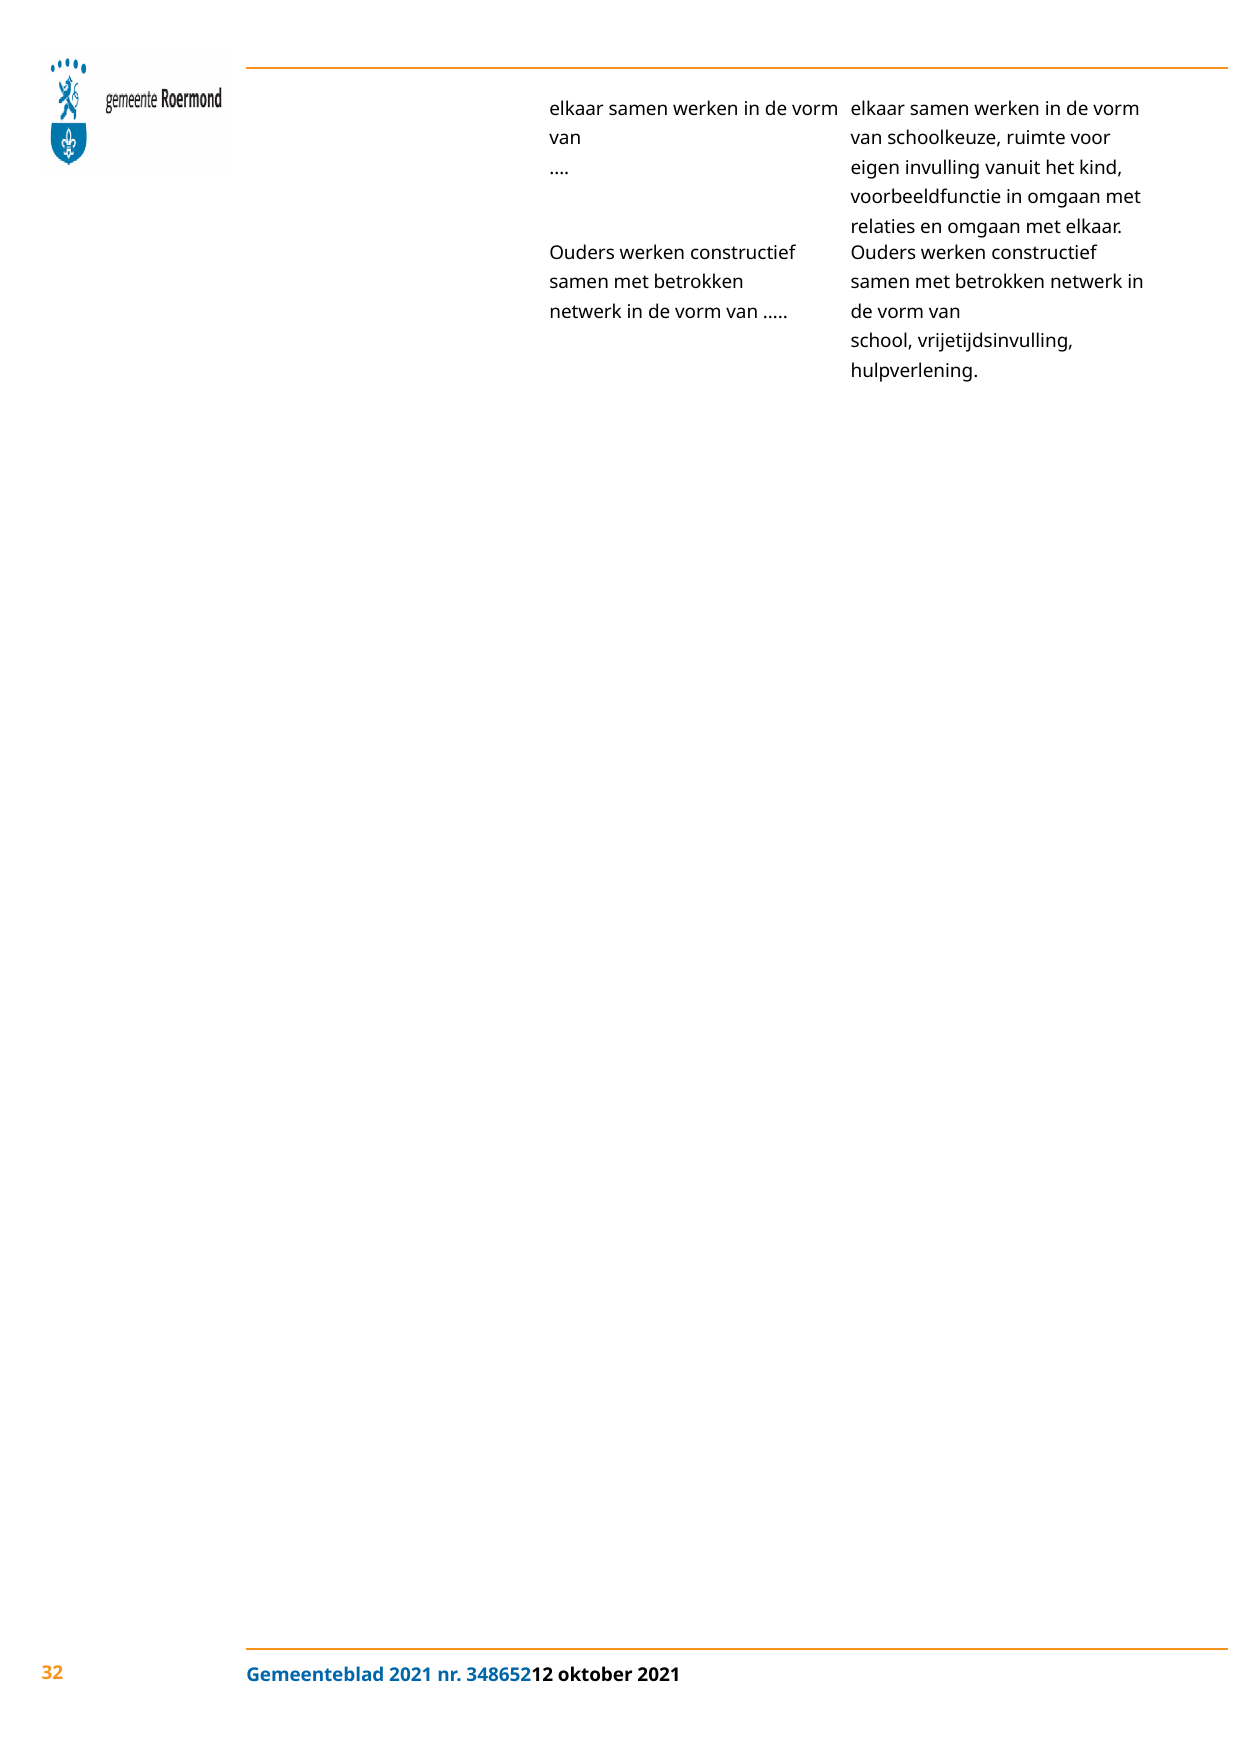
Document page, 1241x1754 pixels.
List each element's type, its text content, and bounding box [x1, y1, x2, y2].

table_cell elkaar samen werken in de vorm van schoolkeuze, ruimte voor eigen invulling vanuit het kind, voorbeeldfunctie in omgaan met relaties en omgaan met elkaar. [850, 95, 1152, 239]
table_cell [248, 239, 549, 383]
table_cell elkaar samen werken in de vorm van …. [549, 95, 850, 239]
table_cell Ouders werken constructief samen met betrokken netwerk in de vorm van ….. [549, 239, 850, 383]
table_cell [248, 95, 549, 239]
picture [41, 47, 231, 172]
table_cell Ouders werken constructief samen met betrokken netwerk in de vorm van school, vrijetijdsinvulling, hulpverlening. [850, 239, 1152, 383]
